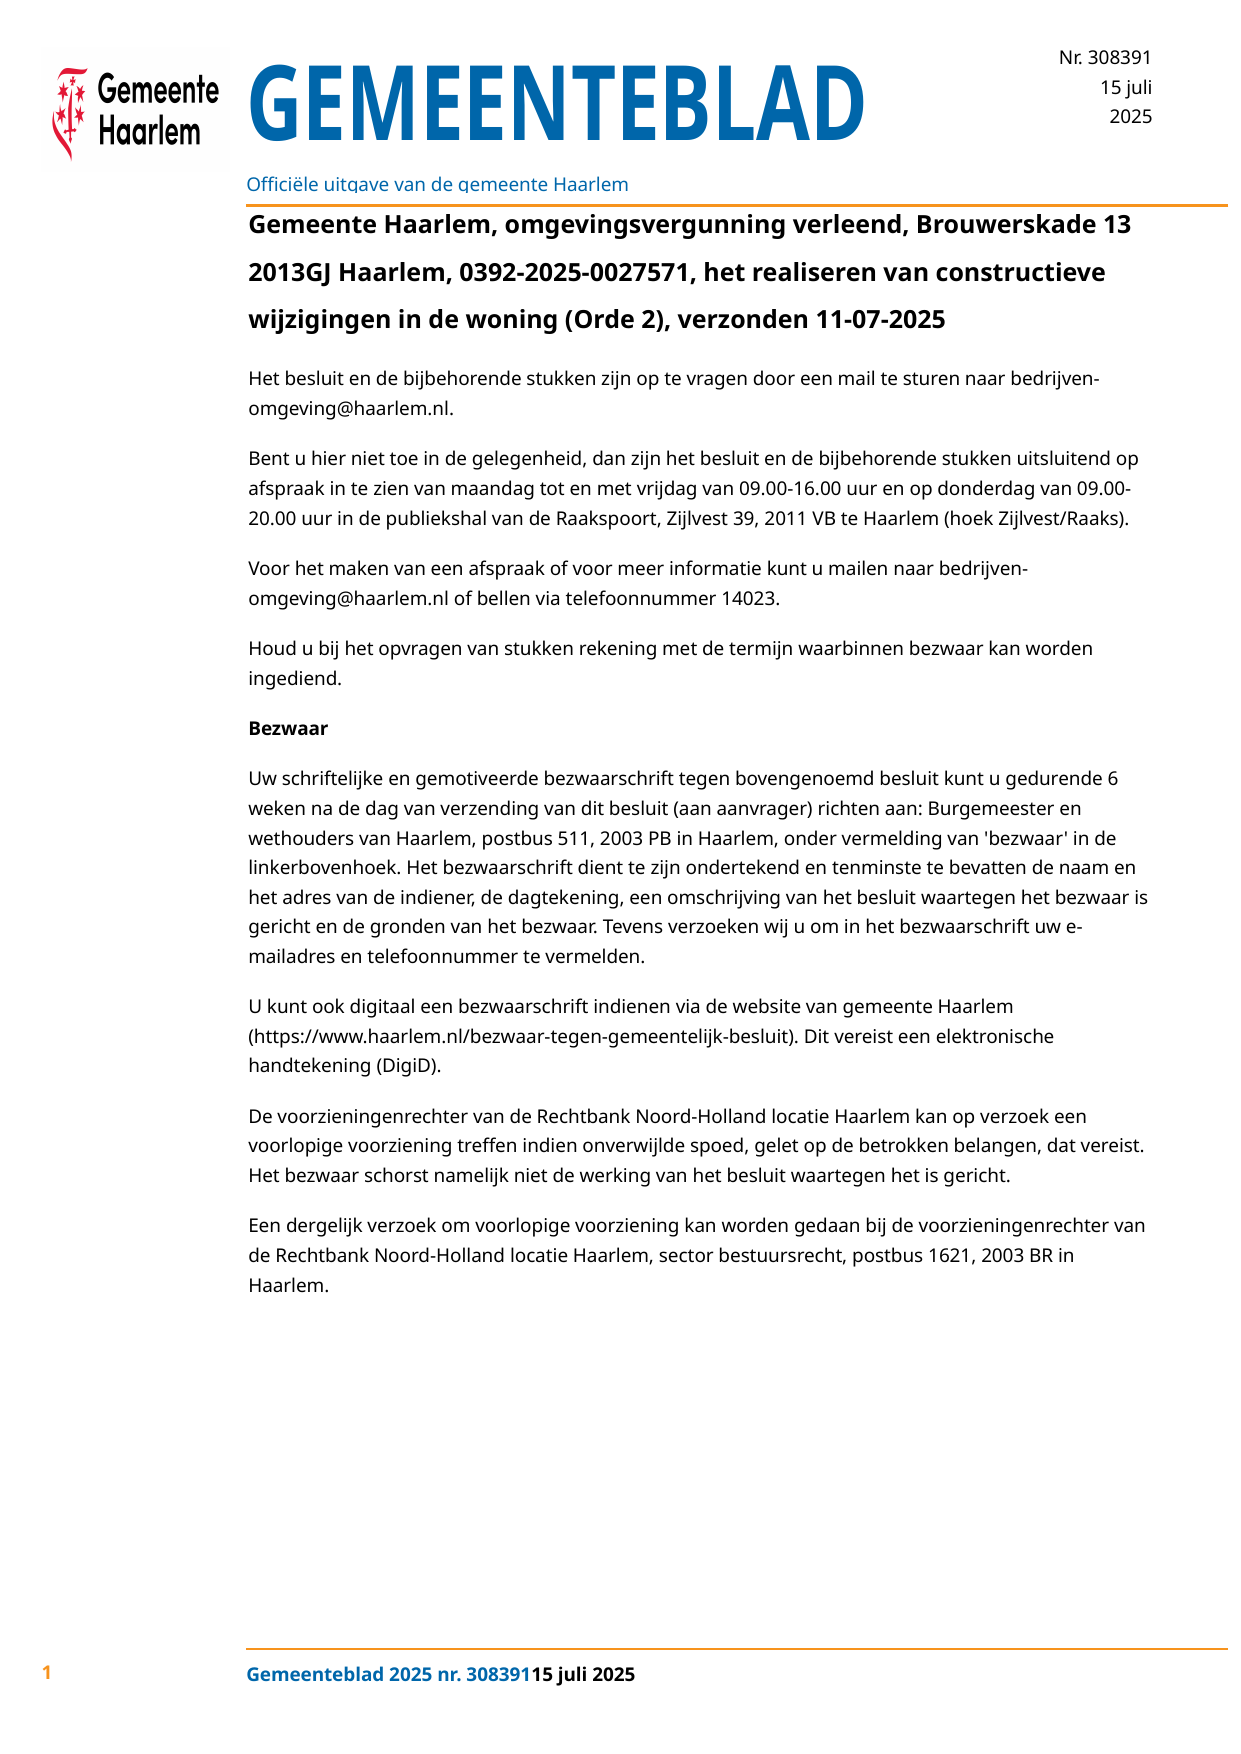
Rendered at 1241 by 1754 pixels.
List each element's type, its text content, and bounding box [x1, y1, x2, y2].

text U kunt ook digitaal een bezwaarschrift indienen via de website van gemeente Haarlem (https://www.haarlem.nl/bezwaar-tegen-gemeentelijk-besluit). Dit vereist een elektronische handtekening (DigiD). [248, 993, 1152, 1078]
text Het besluit en de bijbehorende stukken zijn op te vragen door een mail te sturen naar bedrijven-omgeving@haarlem.nl. [248, 366, 1152, 421]
text Bent u hier niet toe in de gelegenheid, dan zijn het besluit en de bijbehorende stukken uitsluitend op afspraak in te zien van maandag tot en met vrijdag van 09.00-16.00 uur en op donderdag van 09.00-20.00 uur in de publiekshal van de Raakspoort, Zijlvest 39, 2011 VB te Haarlem (hoek Zijlvest/Raaks). [248, 446, 1152, 530]
text Een dergelijk verzoek om voorlopige voorziening kan worden gedaan bij de voorzieningenrechter van de Rechtbank Noord-Holland locatie Haarlem, sector bestuursrecht, postbus 1621, 2003 BR in Haarlem. [248, 1213, 1152, 1297]
text Bezwaar [248, 715, 1152, 741]
text De voorzieningenrechter van de Rechtbank Noord-Holland locatie Haarlem kan op verzoek een voorlopige voorziening treffen indien onverwijlde spoed, gelet op de betrokken belangen, dat vereist. Het bezwaar schorst namelijk niet de werking van het besluit waartegen het is gericht. [248, 1103, 1152, 1188]
text Uw schriftelijke en gemotiveerde bezwaarschrift tegen bovengenoemd besluit kunt u gedurende 6 weken na de dag van verzending van dit besluit (aan aanvrager) richten aan: Burgemeester en wethouders van Haarlem, postbus 511, 2003 PB in Haarlem, onder vermelding van 'bezwaar' in de linkerbovenhoek. Het bezwaarschrift dient te zijn ondertekend en tenminste te bevatten de naam en het adres van de indiener, de dagtekening, een omschrijving van het besluit waartegen het bezwaar is gericht en de gronden van het bezwaar. Tevens verzoeken wij u om in het bezwaarschrift uw e-mailadres en telefoonnummer te vermelden. [248, 766, 1152, 969]
text Voor het maken van een afspraak of voor meer informatie kunt u mailen naar bedrijven-omgeving@haarlem.nl of bellen via telefoonnummer 14023. [248, 555, 1152, 610]
text Houd u bij het opvragen van stukken rekening met de termijn waarbinnen bezwaar kan worden ingediend. [248, 635, 1152, 690]
text Gemeente Haarlem, omgevingsvergunning verleend, Brouwerskade 13 2013GJ Haarlem, 0392-2025-0027571, het realiseren van constructieve wijzigingen in de woning (Orde 2), verzonden 11-07-2025 [248, 207, 1152, 336]
picture [41, 47, 231, 172]
